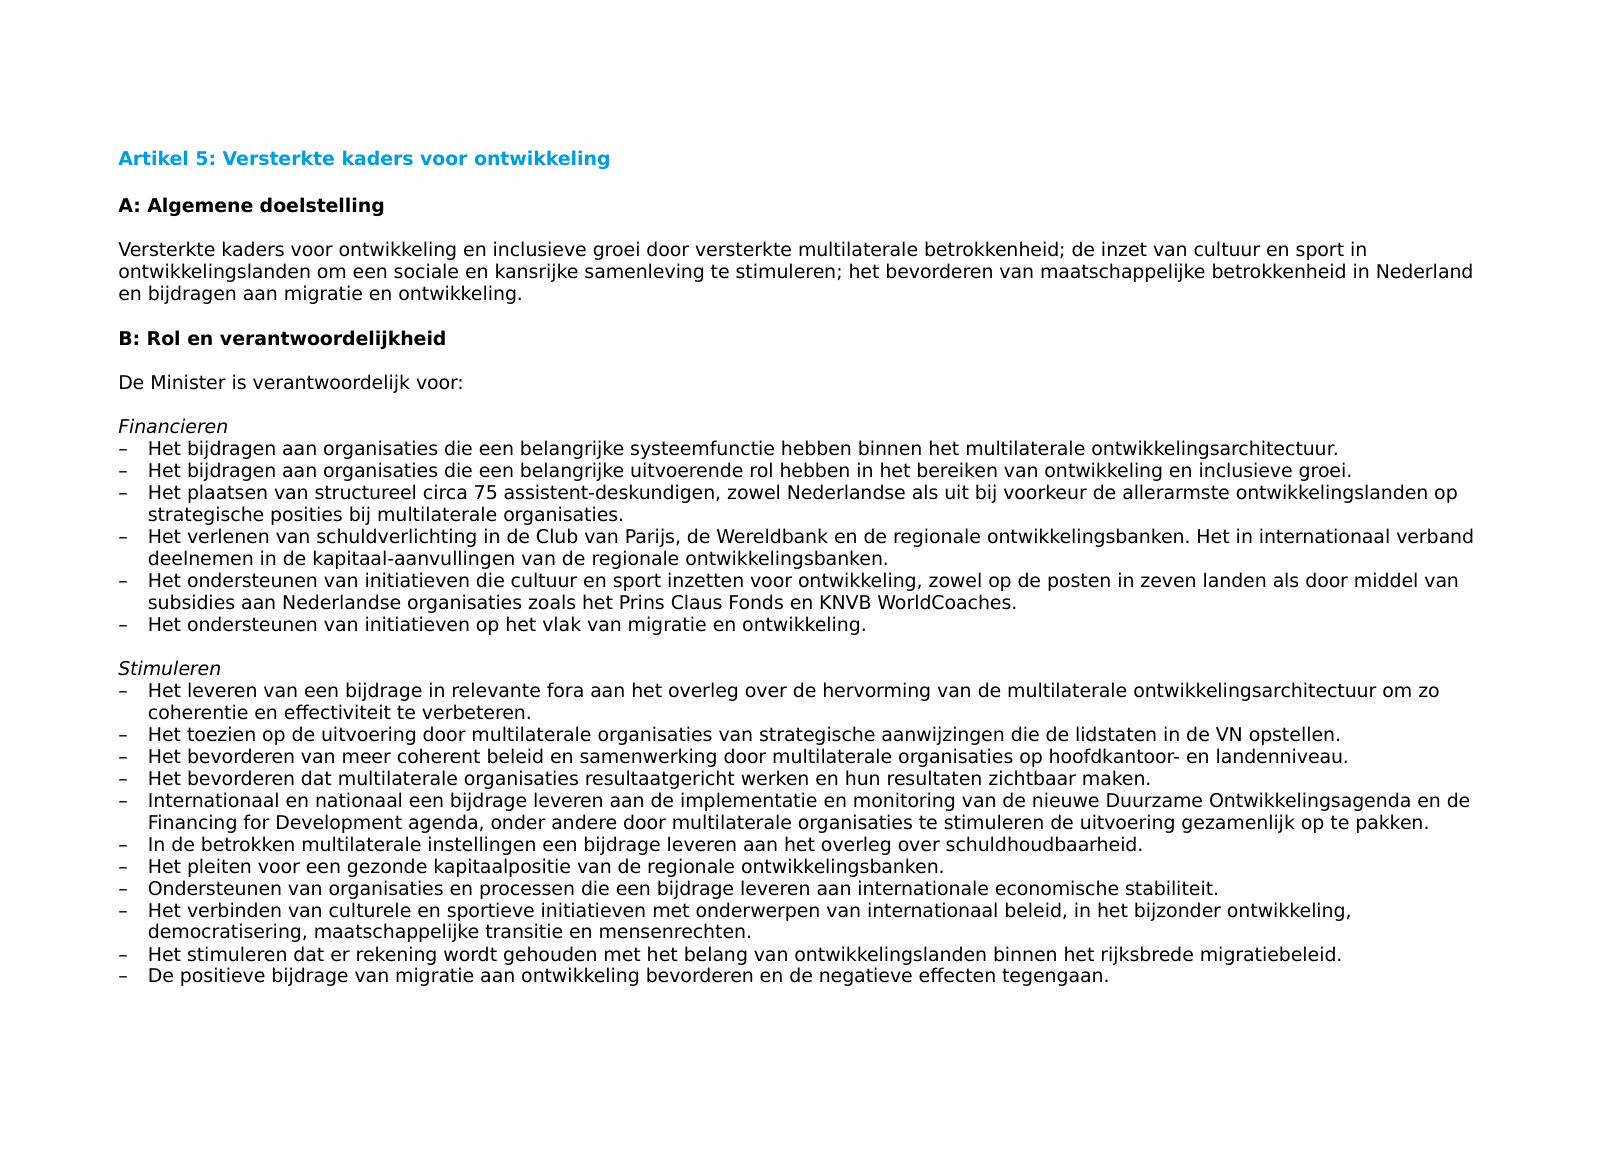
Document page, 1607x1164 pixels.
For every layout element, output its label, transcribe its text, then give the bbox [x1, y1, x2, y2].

text – Het bevorderen van meer coherent beleid en samenwerking door multilaterale organisaties op hoofdkantoor- en landenniveau. [118, 746, 1488, 768]
subtitle A: Algemene doelstelling [118, 195, 1488, 217]
text – Het ondersteunen van initiatieven op het vlak van migratie en ontwikkeling. [118, 613, 1488, 636]
text – Het verbinden van culturele en sportieve initiatieven met onderwerpen van internationaal beleid, in het bijzonder ontwikkeling, democratisering, maatschappelijke transitie en mensenrechten. [118, 899, 1488, 943]
text – Het pleiten voor een gezonde kapitaalpositie van de regionale ontwikkelingsbanken. [118, 856, 1488, 877]
text De Minister is verantwoordelijk voor: [118, 372, 1488, 393]
text Versterkte kaders voor ontwikkeling en inclusieve groei door versterkte multilaterale betrokkenheid; de inzet van cultuur en sport in ontwikkelingslanden om een sociale en kansrijke samenleving te stimuleren; het bevorderen van maatschappelijke betrokkenheid in Nederland en bijdragen aan migratie en ontwikkeling. [118, 239, 1488, 305]
text – Internationaal en nationaal een bijdrage leveren aan de implementatie en monitoring van de nieuwe Duurzame Ontwikkelingsagenda en de Financing for Development agenda, onder andere door multilaterale organisaties te stimuleren de uitvoering gezamenlijk op te pakken. [118, 789, 1488, 833]
subtitle Financieren [118, 416, 1488, 438]
text – Het ondersteunen van initiatieven die cultuur en sport inzetten voor ontwikkeling, zowel op de posten in zeven landen als door middel van subsidies aan Nederlandse organisaties zoals het Prins Claus Fonds en KNVB WorldCoaches. [118, 569, 1488, 613]
text – Het stimuleren dat er rekening wordt gehouden met het belang van ontwikkelingslanden binnen het rijksbrede migratiebeleid. [118, 943, 1488, 965]
text – Het plaatsen van structureel circa 75 assistent-deskundigen, zowel Nederlandse als uit bij voorkeur de allerarmste ontwikkelingslanden op strategische posities bij multilaterale organisaties. [118, 482, 1488, 526]
text – Het bevorderen dat multilaterale organisaties resultaatgericht werken en hun resultaten zichtbaar maken. [118, 768, 1488, 789]
text – In de betrokken multilaterale instellingen een bijdrage leveren aan het overleg over schuldhoudbaarheid. [118, 833, 1488, 856]
text – Het verlenen van schuldverlichting in de Club van Parijs, de Wereldbank en de regionale ontwikkelingsbanken. Het in internationaal verband deelnemen in de kapitaal-aanvullingen van de regionale ontwikkelingsbanken. [118, 526, 1488, 569]
text – Het toezien op de uitvoering door multilaterale organisaties van strategische aanwijzingen die de lidstaten in de VN opstellen. [118, 724, 1488, 746]
subtitle Stimuleren [118, 658, 1488, 680]
text – Het bijdragen aan organisaties die een belangrijke uitvoerende rol hebben in het bereiken van ontwikkeling en inclusieve groei. [118, 460, 1488, 482]
text – Het leveren van een bijdrage in relevante fora aan het overleg over de hervorming van de multilaterale ontwikkelingsarchitectuur om zo coherentie en effectiviteit te verbeteren. [118, 680, 1488, 724]
text – Het bijdragen aan organisaties die een belangrijke systeemfunctie hebben binnen het multilaterale ontwikkelingsarchitectuur. [118, 438, 1488, 460]
text – Ondersteunen van organisaties en processen die een bijdrage leveren aan internationale economische stabiliteit. [118, 877, 1488, 899]
subtitle B: Rol en verantwoordelijkheid [118, 327, 1488, 349]
subtitle Artikel 5: Versterkte kaders voor ontwikkeling [118, 148, 1488, 170]
text – De positieve bijdrage van migratie aan ontwikkeling bevorderen en de negatieve effecten tegengaan. [118, 965, 1488, 987]
